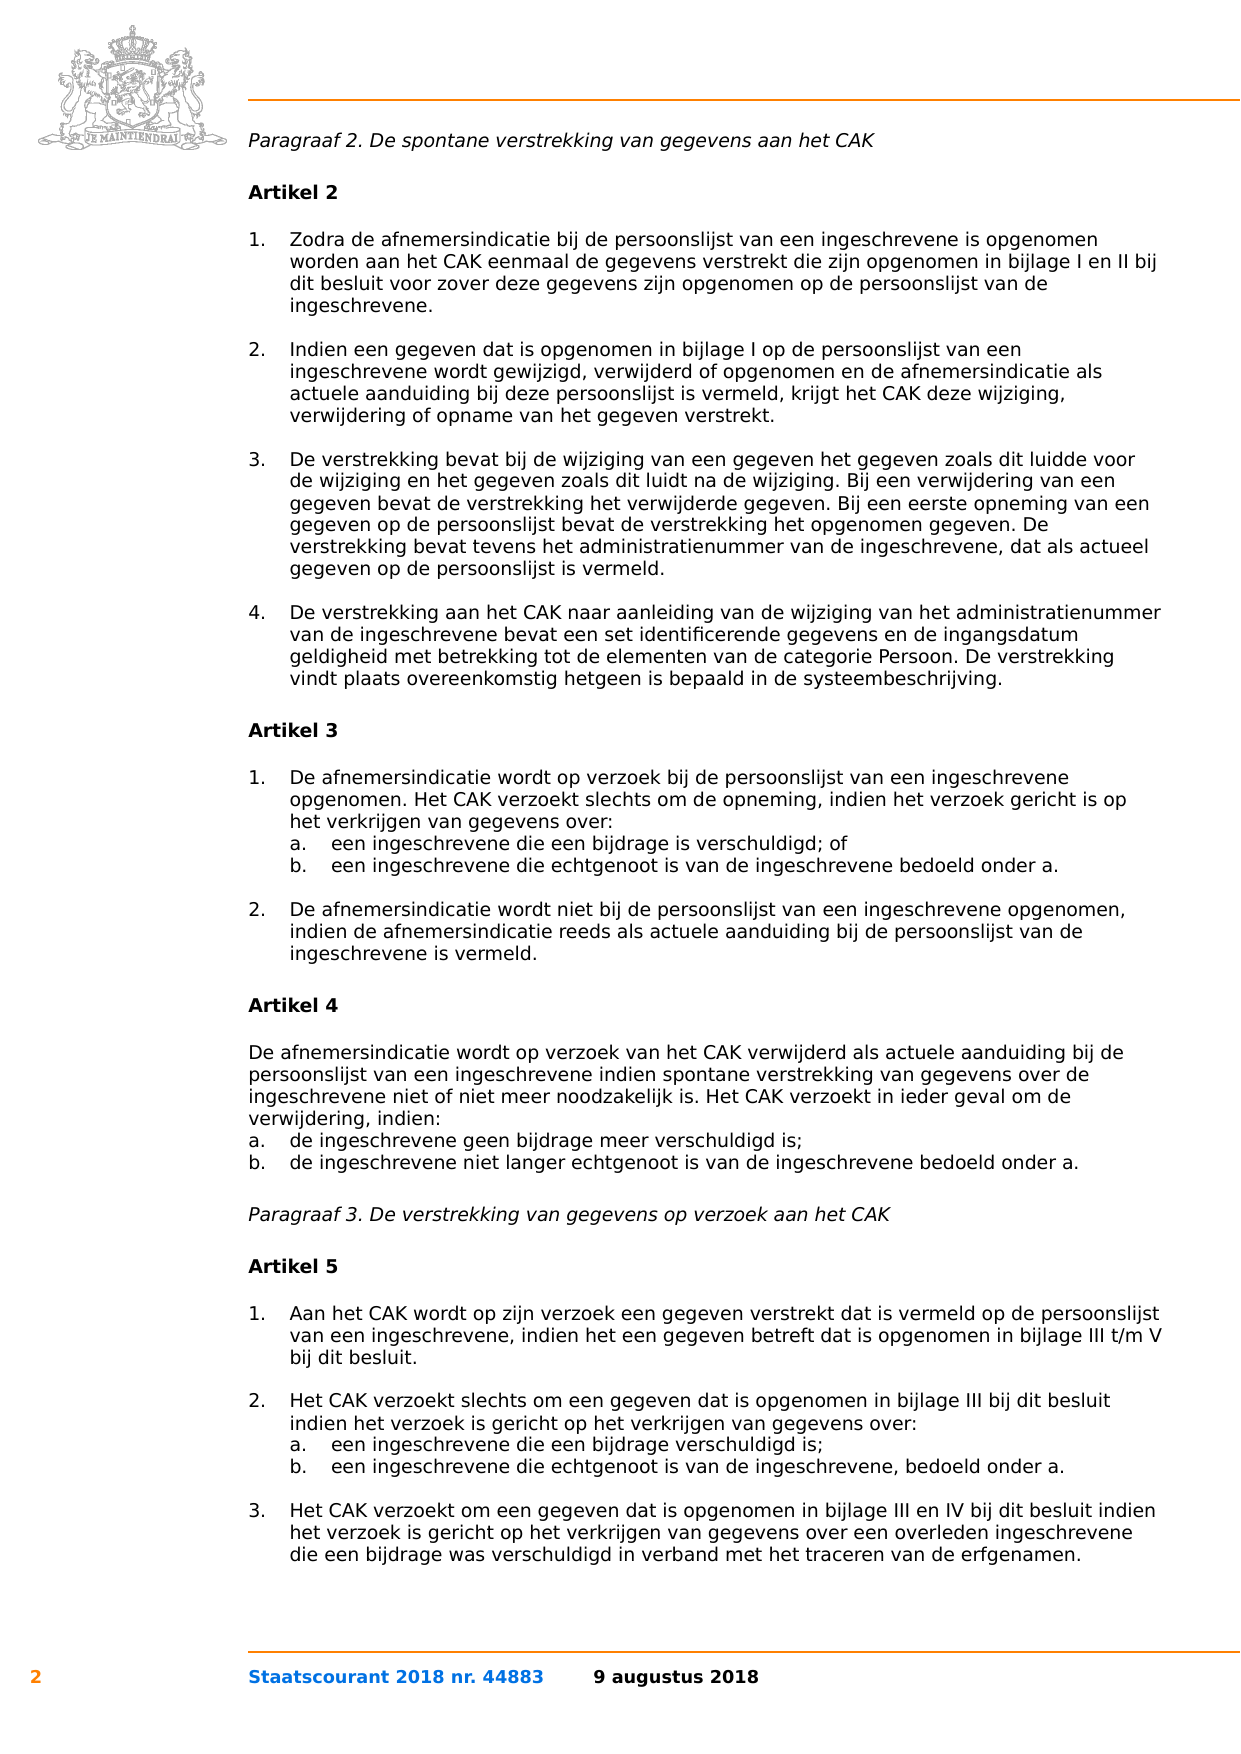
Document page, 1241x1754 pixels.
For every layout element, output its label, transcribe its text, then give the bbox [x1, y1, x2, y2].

text a. de ingeschrevene geen bijdrage meer verschuldigd is; [248, 1130, 1163, 1152]
text De afnemersindicatie wordt op verzoek van het CAK verwijderd als actuele aanduiding bij de persoonslijst van een ingeschrevene indien spontane verstrekking van gegevens over de ingeschrevene niet of niet meer noodzakelijk is. Het CAK verzoekt in ieder geval om de verwijdering, indien: [248, 1042, 1163, 1130]
subtitle Paragraaf 3. De verstrekking van gegevens op verzoek aan het CAK [248, 1204, 1163, 1226]
text 2. Het CAK verzoekt slechts om een gegeven dat is opgenomen in bijlage III bij dit besluit indien het verzoek is gericht op het verkrijgen van gegevens over: [248, 1390, 1163, 1434]
text b. een ingeschrevene die echtgenoot is van de ingeschrevene, bedoeld onder a. [289, 1456, 1163, 1478]
picture [38, 25, 227, 150]
text 2. Indien een gegeven dat is opgenomen in bijlage I op de persoonslijst van een ingeschrevene wordt gewijzigd, verwijderd of opgenomen en de afnemersindicatie als actuele aanduiding bij deze persoonslijst is vermeld, krijgt het CAK deze wijziging, verwijdering of opname van het gegeven verstrekt. [248, 339, 1163, 427]
text 3. Het CAK verzoekt om een gegeven dat is opgenomen in bijlage III en IV bij dit besluit indien het verzoek is gericht op het verkrijgen van gegevens over een overleden ingeschrevene die een bijdrage was verschuldigd in verband met het traceren van de erfgenamen. [248, 1500, 1163, 1566]
text 1. Zodra de afnemersindicatie bij de persoonslijst van een ingeschrevene is opgenomen worden aan het CAK eenmaal de gegevens verstrekt die zijn opgenomen in bijlage I en II bij dit besluit voor zover deze gegevens zijn opgenomen op de persoonslijst van de ingeschrevene. [248, 229, 1163, 317]
subtitle Artikel 5 [248, 1256, 1163, 1278]
text a. een ingeschrevene die een bijdrage verschuldigd is; [289, 1434, 1163, 1456]
text 3. De verstrekking bevat bij de wijziging van een gegeven het gegeven zoals dit luidde voor de wijziging en het gegeven zoals dit luidt na de wijziging. Bij een verwijdering van een gegeven bevat de verstrekking het verwijderde gegeven. Bij een eerste opneming van een gegeven op de persoonslijst bevat de verstrekking het opgenomen gegeven. De verstrekking bevat tevens het administratienummer van de ingeschrevene, dat als actueel gegeven op de persoonslijst is vermeld. [248, 448, 1163, 580]
text 1. Aan het CAK wordt op zijn verzoek een gegeven verstrekt dat is vermeld op de persoonslijst van een ingeschrevene, indien het een gegeven betreft dat is opgenomen in bijlage III t/m V bij dit besluit. [248, 1303, 1163, 1368]
text b. de ingeschrevene niet langer echtgenoot is van de ingeschrevene bedoeld onder a. [248, 1152, 1163, 1174]
subtitle Artikel 2 [248, 182, 1163, 204]
subtitle Artikel 3 [248, 720, 1163, 742]
text a. een ingeschrevene die een bijdrage is verschuldigd; of [289, 833, 1163, 855]
text 2. De afnemersindicatie wordt niet bij de persoonslijst van een ingeschrevene opgenomen, indien de afnemersindicatie reeds als actuele aanduiding bij de persoonslijst van de ingeschrevene is vermeld. [248, 899, 1163, 965]
subtitle Paragraaf 2. De spontane verstrekking van gegevens aan het CAK [248, 130, 1163, 152]
text b. een ingeschrevene die echtgenoot is van de ingeschrevene bedoeld onder a. [289, 855, 1163, 877]
text 1. De afnemersindicatie wordt op verzoek bij de persoonslijst van een ingeschrevene opgenomen. Het CAK verzoekt slechts om de opneming, indien het verzoek gericht is op het verkrijgen van gegevens over: [248, 767, 1163, 833]
subtitle Artikel 4 [248, 995, 1163, 1017]
text 4. De verstrekking aan het CAK naar aanleiding van de wijziging van het administratienummer van de ingeschrevene bevat een set identificerende gegevens en de ingangsdatum geldigheid met betrekking tot de elementen van de categorie Persoon. De verstrekking vindt plaats overeenkomstig hetgeen is bepaald in de systeembeschrijving. [248, 602, 1163, 690]
